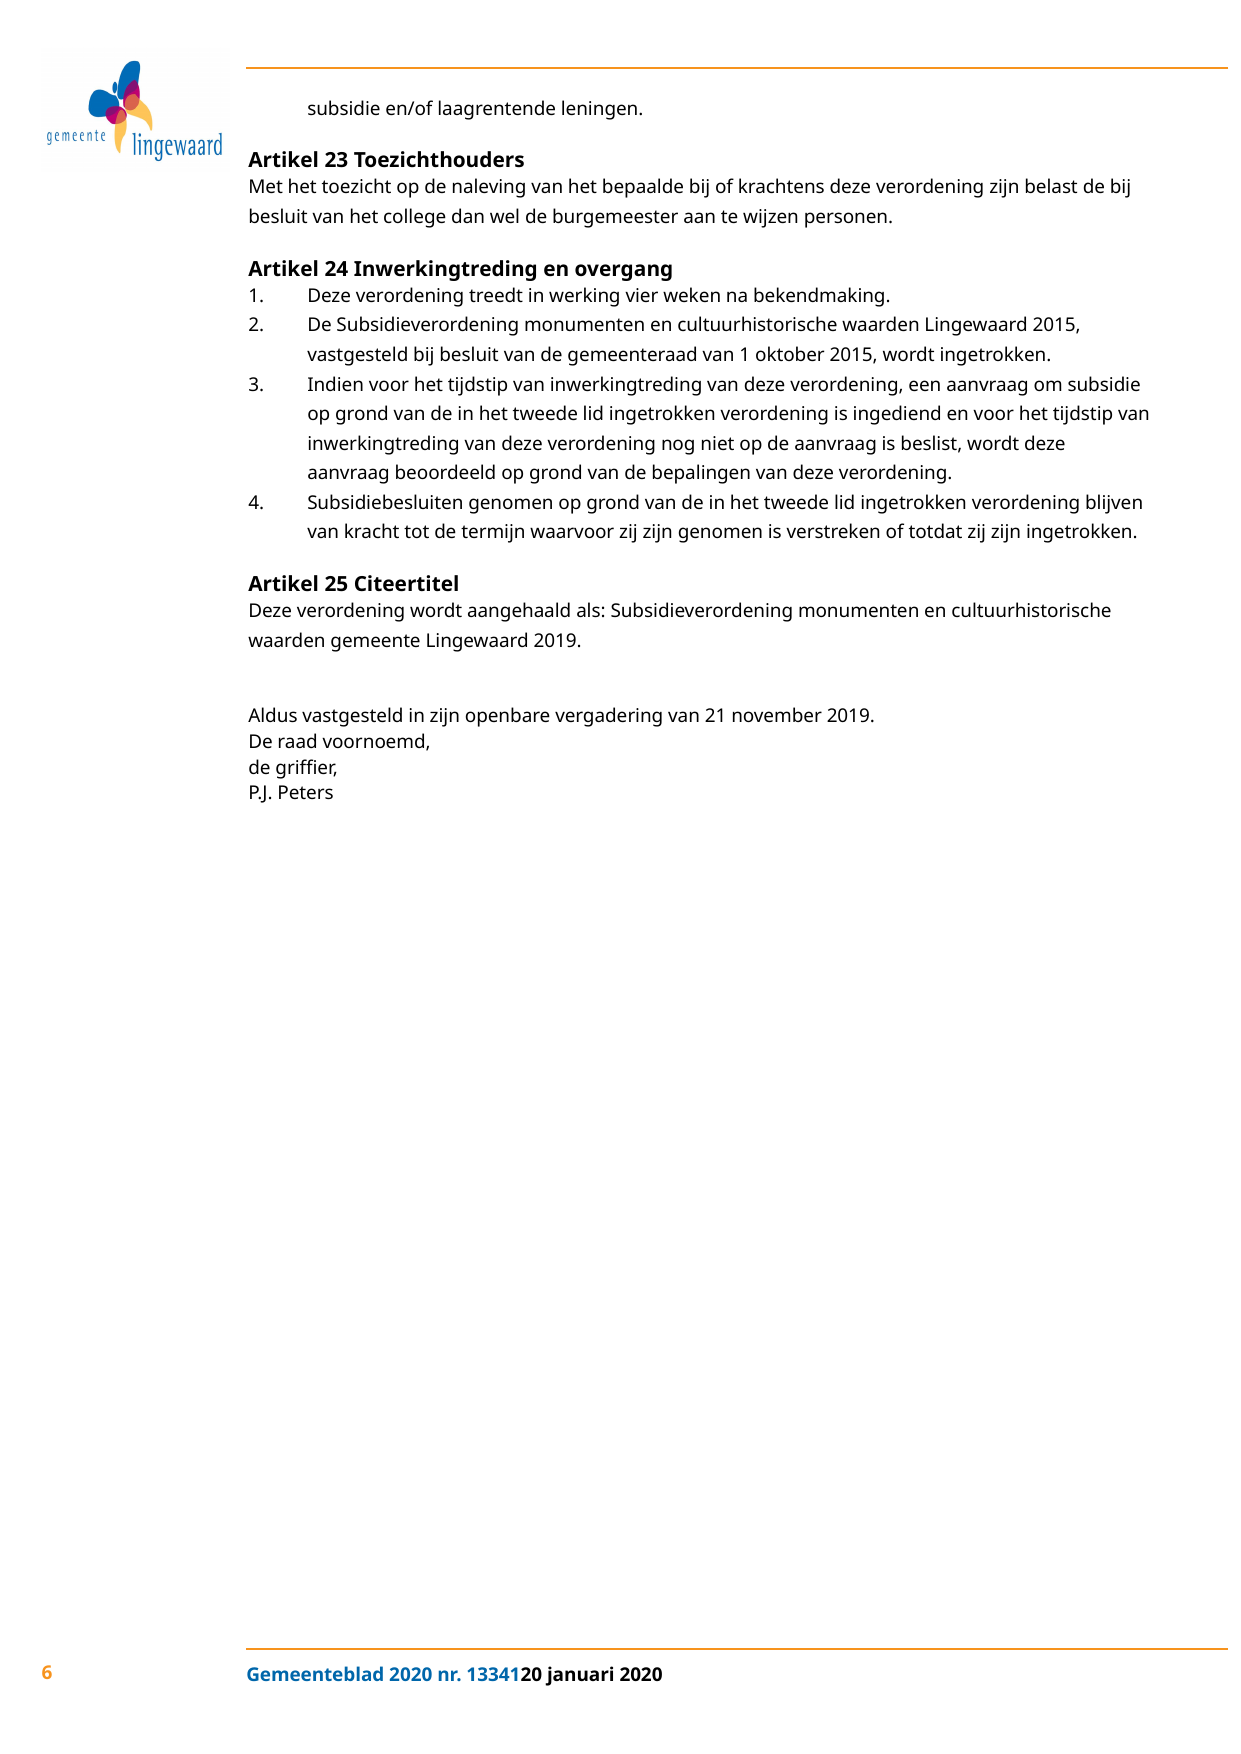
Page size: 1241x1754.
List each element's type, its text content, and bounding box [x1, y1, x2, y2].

text De raad voornoemd, [248, 728, 1152, 754]
list Deze verordening treedt in werking vier weken na bekendmaking. [248, 282, 1152, 308]
text Artikel 25 Citeertitel [248, 569, 1152, 598]
list subsidie en/of laagrentende leningen. [248, 95, 1152, 121]
text Artikel 23 Toezichthouders [248, 145, 1152, 174]
text Met het toezicht op de naleving van het bepaalde bij of krachtens deze verordening zijn belast de bij besluit van het college dan wel de burgemeester aan te wijzen personen. [248, 174, 1152, 229]
text P.J. Peters [248, 779, 1152, 805]
text Aldus vastgesteld in zijn openbare vergadering van 21 november 2019. [248, 702, 1152, 728]
list De Subsidieverordening monumenten en cultuurhistorische waarden Lingewaard 2015, vastgesteld bij besluit van de gemeenteraad van 1 oktober 2015, wordt ingetrokken. [248, 312, 1152, 367]
text de griffier, [248, 754, 1152, 779]
text Deze verordening wordt aangehaald als: Subsidieverordening monumenten en cultuurhistorische waarden gemeente Lingewaard 2019. [248, 598, 1152, 653]
list Indien voor het tijdstip van inwerkingtreding van deze verordening, een aanvraag om subsidie op grond van de in het tweede lid ingetrokken verordening is ingediend en voor het tijdstip van inwerkingtreding van deze verordening nog niet op de aanvraag is beslist, wordt deze aanvraag beoordeeld op grond van de bepalingen van deze verordening. [248, 371, 1152, 485]
picture [41, 47, 231, 172]
text Artikel 24 Inwerkingtreding en overgang [248, 254, 1152, 282]
list Subsidiebesluiten genomen op grond van de in het tweede lid ingetrokken verordening blijven van kracht tot de termijn waarvoor zij zijn genomen is verstreken of totdat zij zijn ingetrokken. [248, 489, 1152, 544]
